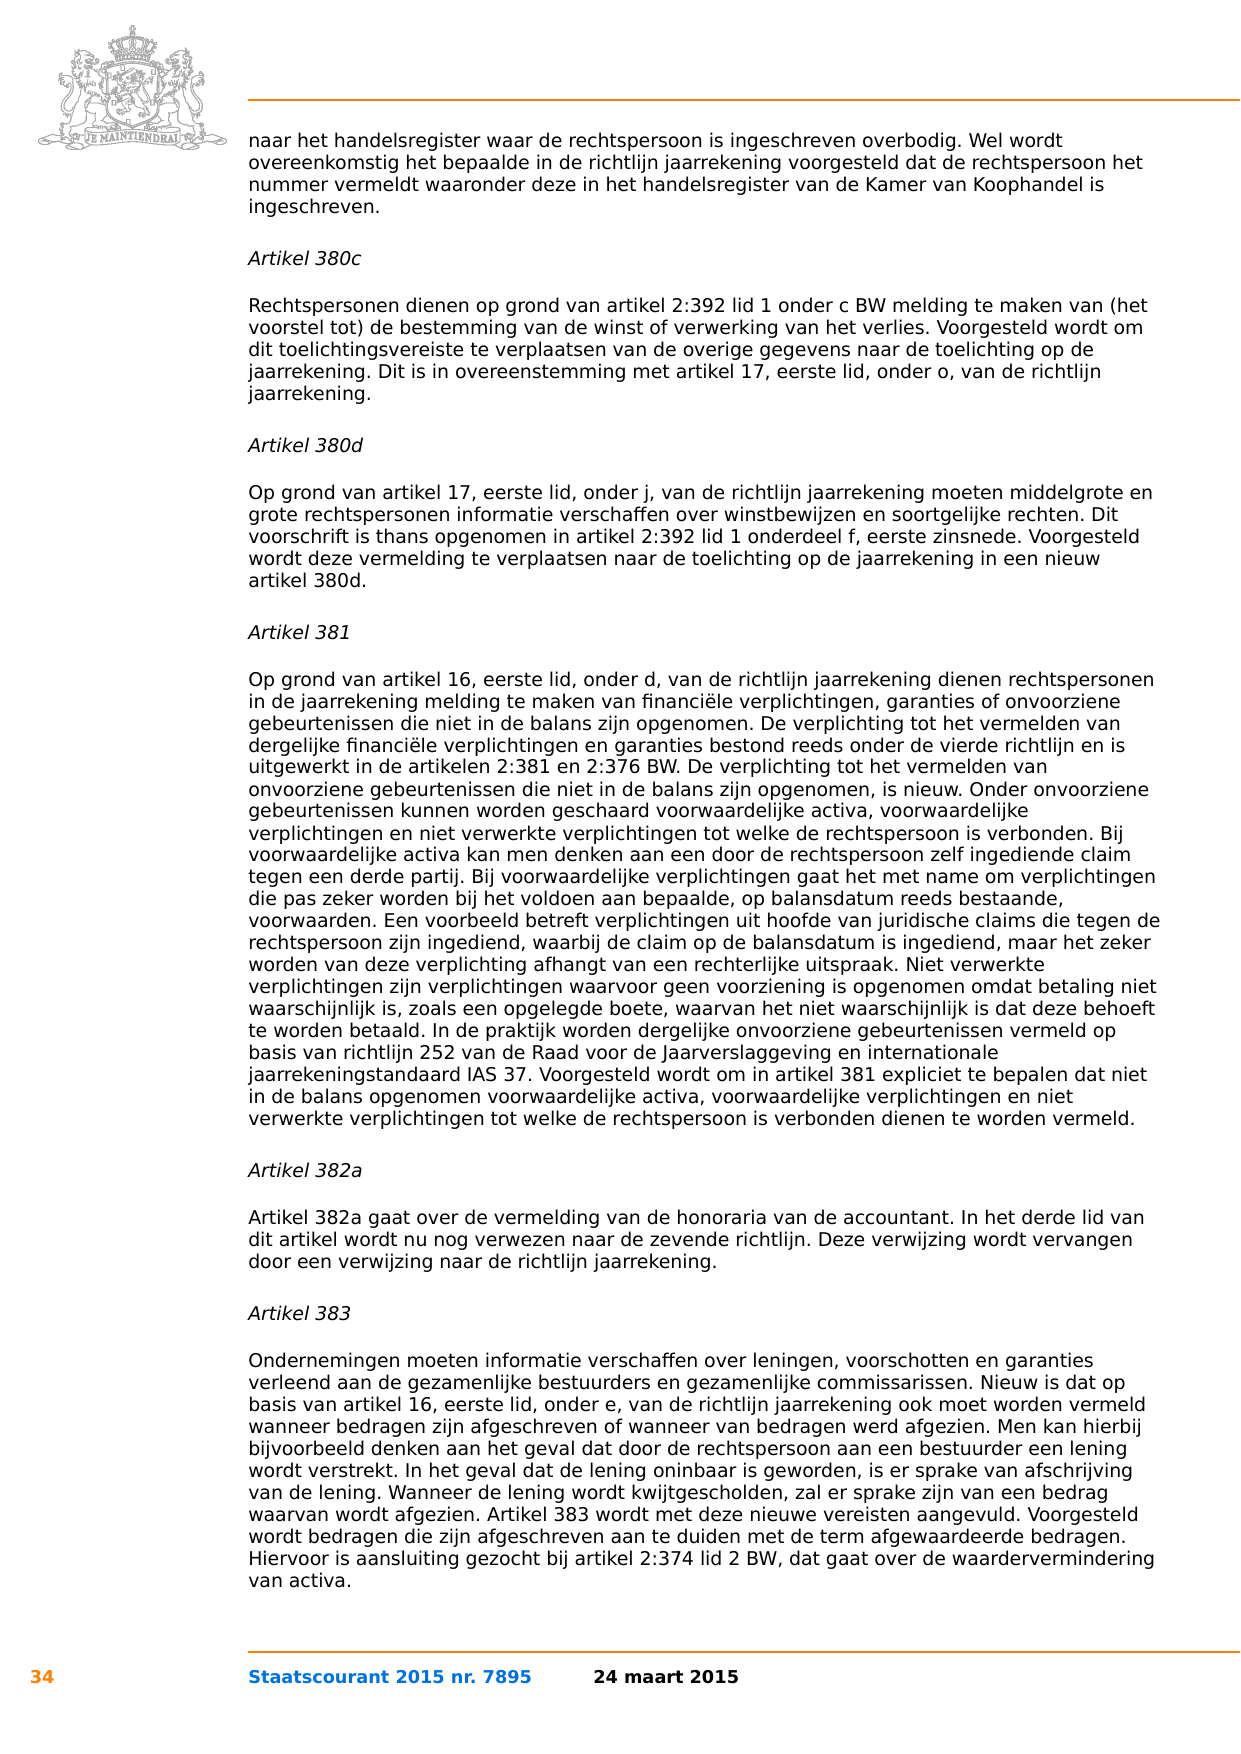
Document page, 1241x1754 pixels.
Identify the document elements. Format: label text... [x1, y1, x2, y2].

text Artikel 382a gaat over de vermelding van de honoraria van de accountant. In het derde lid van dit artikel wordt nu nog verwezen naar de zevende richtlijn. Deze verwijzing wordt vervangen door een verwijzing naar de richtlijn jaarrekening. [248, 1207, 1163, 1273]
text Op grond van artikel 17, eerste lid, onder j, van de richtlijn jaarrekening moeten middelgrote en grote rechtspersonen informatie verschaffen over winstbewijzen en soortgelijke rechten. Dit voorschrift is thans opgenomen in artikel 2:392 lid 1 onderdeel f, eerste zinsnede. Voorgesteld wordt deze vermelding te verplaatsen naar de toelichting op de jaarrekening in een nieuw artikel 380d. [248, 482, 1163, 592]
text Op grond van artikel 16, eerste lid, onder d, van de richtlijn jaarrekening dienen rechtspersonen in de jaarrekening melding te maken van financiële verplichtingen, garanties of onvoorziene gebeurtenissen die niet in de balans zijn opgenomen. De verplichting tot het vermelden van dergelijke financiële verplichtingen en garanties bestond reeds onder de vierde richtlijn en is uitgewerkt in de artikelen 2:381 en 2:376 BW. De verplichting tot het vermelden van onvoorziene gebeurtenissen die niet in de balans zijn opgenomen, is nieuw. Onder onvoorziene gebeurtenissen kunnen worden geschaard voorwaardelijke activa, voorwaardelijke verplichtingen en niet verwerkte verplichtingen tot welke de rechtspersoon is verbonden. Bij voorwaardelijke activa kan men denken aan een door de rechtspersoon zelf ingediende claim tegen een derde partij. Bij voorwaardelijke verplichtingen gaat het met name om verplichtingen die pas zeker worden bij het voldoen aan bepaalde, op balansdatum reeds bestaande, voorwaarden. Een voorbeeld betreft verplichtingen uit hoofde van juridische claims die tegen de rechtspersoon zijn ingediend, waarbij de claim op de balansdatum is ingediend, maar het zeker worden van deze verplichting afhangt van een rechterlijke uitspraak. Niet verwerkte verplichtingen zijn verplichtingen waarvoor geen voorziening is opgenomen omdat betaling niet waarschijnlijk is, zoals een opgelegde boete, waarvan het niet waarschijnlijk is dat deze behoeft te worden betaald. In de praktijk worden dergelijke onvoorziene gebeurtenissen vermeld op basis van richtlijn 252 van de Raad voor de Jaarverslaggeving en internationale jaarrekeningstandaard IAS 37. Voorgesteld wordt om in artikel 381 expliciet te bepalen dat niet in de balans opgenomen voorwaardelijke activa, voorwaardelijke verplichtingen en niet verwerkte verplichtingen tot welke de rechtspersoon is verbonden dienen te worden vermeld. [248, 668, 1163, 1130]
subtitle Artikel 383 [248, 1303, 1163, 1325]
picture [38, 25, 227, 150]
subtitle Artikel 381 [248, 622, 1163, 643]
text naar het handelsregister waar de rechtspersoon is ingeschreven overbodig. Wel wordt overeenkomstig het bepaalde in de richtlijn jaarrekening voorgesteld dat de rechtspersoon het nummer vermeldt waaronder deze in het handelsregister van de Kamer van Koophandel is ingeschreven. [248, 130, 1163, 218]
subtitle Artikel 380c [248, 248, 1163, 270]
subtitle Artikel 380d [248, 435, 1163, 457]
text Rechtspersonen dienen op grond van artikel 2:392 lid 1 onder c BW melding te maken van (het voorstel tot) de bestemming van de winst of verwerking van het verlies. Voorgesteld wordt om dit toelichtingsvereiste te verplaatsen van de overige gegevens naar de toelichting op de jaarrekening. Dit is in overeenstemming met artikel 17, eerste lid, onder o, van de richtlijn jaarrekening. [248, 295, 1163, 405]
subtitle Artikel 382a [248, 1160, 1163, 1182]
text Ondernemingen moeten informatie verschaffen over leningen, voorschotten en garanties verleend aan de gezamenlijke bestuurders en gezamenlijke commissarissen. Nieuw is dat op basis van artikel 16, eerste lid, onder e, van de richtlijn jaarrekening ook moet worden vermeld wanneer bedragen zijn afgeschreven of wanneer van bedragen werd afgezien. Men kan hierbij bijvoorbeeld denken aan het geval dat door de rechtspersoon aan een bestuurder een lening wordt verstrekt. In het geval dat de lening oninbaar is geworden, is er sprake van afschrijving van de lening. Wanneer de lening wordt kwijtgescholden, zal er sprake zijn van een bedrag waarvan wordt afgezien. Artikel 383 wordt met deze nieuwe vereisten aangevuld. Voorgesteld wordt bedragen die zijn afgeschreven aan te duiden met de term afgewaardeerde bedragen. Hiervoor is aansluiting gezocht bij artikel 2:374 lid 2 BW, dat gaat over de waardervermindering van activa. [248, 1350, 1163, 1592]
